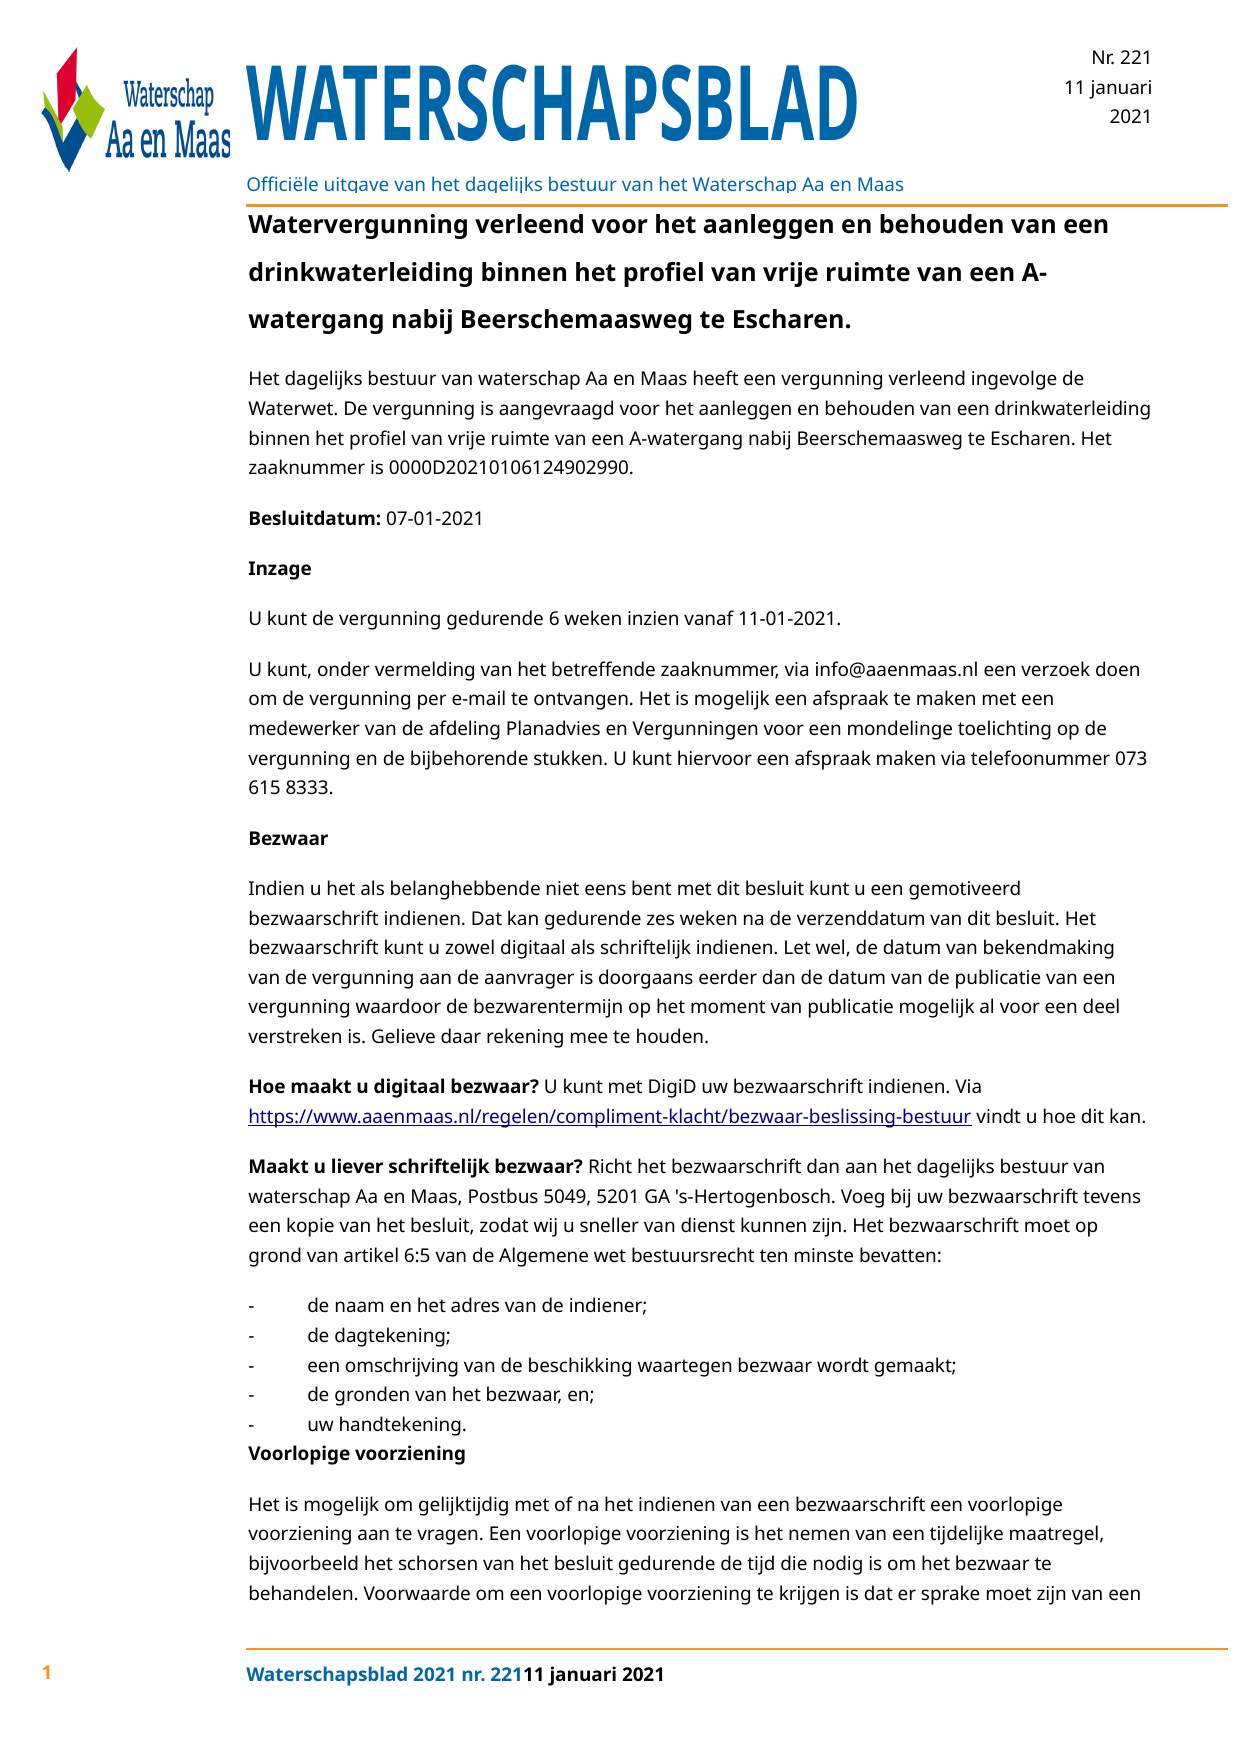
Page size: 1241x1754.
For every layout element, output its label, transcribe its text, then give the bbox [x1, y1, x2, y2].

text Maakt u liever schriftelijk bezwaar? Richt het bezwaarschrift dan aan het dagelijks bestuur van waterschap Aa en Maas, Postbus 5049, 5201 GA 's-Hertogenbosch. Voeg bij uw bezwaarschrift tevens een kopie van het besluit, zodat wij u sneller van dienst kunnen zijn. Het bezwaarschrift moet op grond van artikel 6:5 van de Algemene wet bestuursrecht ten minste bevatten: [248, 1153, 1152, 1268]
list een omschrijving van de beschikking waartegen bezwaar wordt gemaakt; [248, 1352, 1152, 1377]
text U kunt, onder vermelding van het betreffende zaaknummer, via info@aaenmaas.nl een verzoek doen om de vergunning per e-mail te ontvangen. Het is mogelijk een afspraak te maken met een medewerker van de afdeling Planadvies en Vergunningen voor een mondelinge toelichting op de vergunning en de bijbehorende stukken. U kunt hiervoor een afspraak maken via telefoonummer 073 615 8333. [248, 656, 1152, 800]
text Het dagelijks bestuur van waterschap Aa en Maas heeft een vergunning verleend ingevolge de Waterwet. De vergunning is aangevraagd voor het aanleggen en behouden van een drinkwaterleiding binnen het profiel van vrije ruimte van een A-watergang nabij Beerschemaasweg te Escharen. Het zaaknummer is 0000D20210106124902990. [248, 366, 1152, 480]
list uw handtekening. [248, 1411, 1152, 1437]
list de naam en het adres van de indiener; [248, 1293, 1152, 1318]
text Besluitdatum: 07-01-2021 [248, 505, 1152, 530]
list de dagtekening; [248, 1322, 1152, 1348]
text U kunt de vergunning gedurende 6 weken inzien vanaf 11-01-2021. [248, 606, 1152, 631]
picture [41, 47, 231, 172]
list de gronden van het bezwaar, en; [248, 1381, 1152, 1407]
text Bezwaar [248, 825, 1152, 850]
text Het is mogelijk om gelijktijdig met of na het indienen van een bezwaarschrift een voorlopige voorziening aan te vragen. Een voorlopige voorziening is het nemen van een tijdelijke maatregel, bijvoorbeeld het schorsen van het besluit gedurende de tijd die nodig is om het bezwaar te behandelen. Voorwaarde om een voorlopige voorziening te krijgen is dat er sprake moet zijn van een [248, 1491, 1152, 1605]
text Indien u het als belanghebbende niet eens bent met dit besluit kunt u een gemotiveerd bezwaarschrift indienen. Dat kan gedurende zes weken na de verzenddatum van dit besluit. Het bezwaarschrift kunt u zowel digitaal als schriftelijk indienen. Let wel, de datum van bekendmaking van de vergunning aan de aanvrager is doorgaans eerder dan de datum van de publicatie van een vergunning waardoor de bezwarentermijn op het moment van publicatie mogelijk al voor een deel verstreken is. Gelieve daar rekening mee te houden. [248, 875, 1152, 1049]
text Inzage [248, 555, 1152, 581]
text Voorlopige voorziening [248, 1441, 1152, 1466]
text Hoe maakt u digitaal bezwaar? U kunt met DigiD uw bezwaarschrift indienen. Via https://www.aaenmaas.nl/regelen/compliment-klacht/bezwaar-beslissing-bestuur vindt u hoe dit kan. [248, 1073, 1152, 1129]
text Watervergunning verleend voor het aanleggen en behouden van een drinkwaterleiding binnen het profiel van vrije ruimte van een A-watergang nabij Beerschemaasweg te Escharen. [248, 207, 1152, 336]
